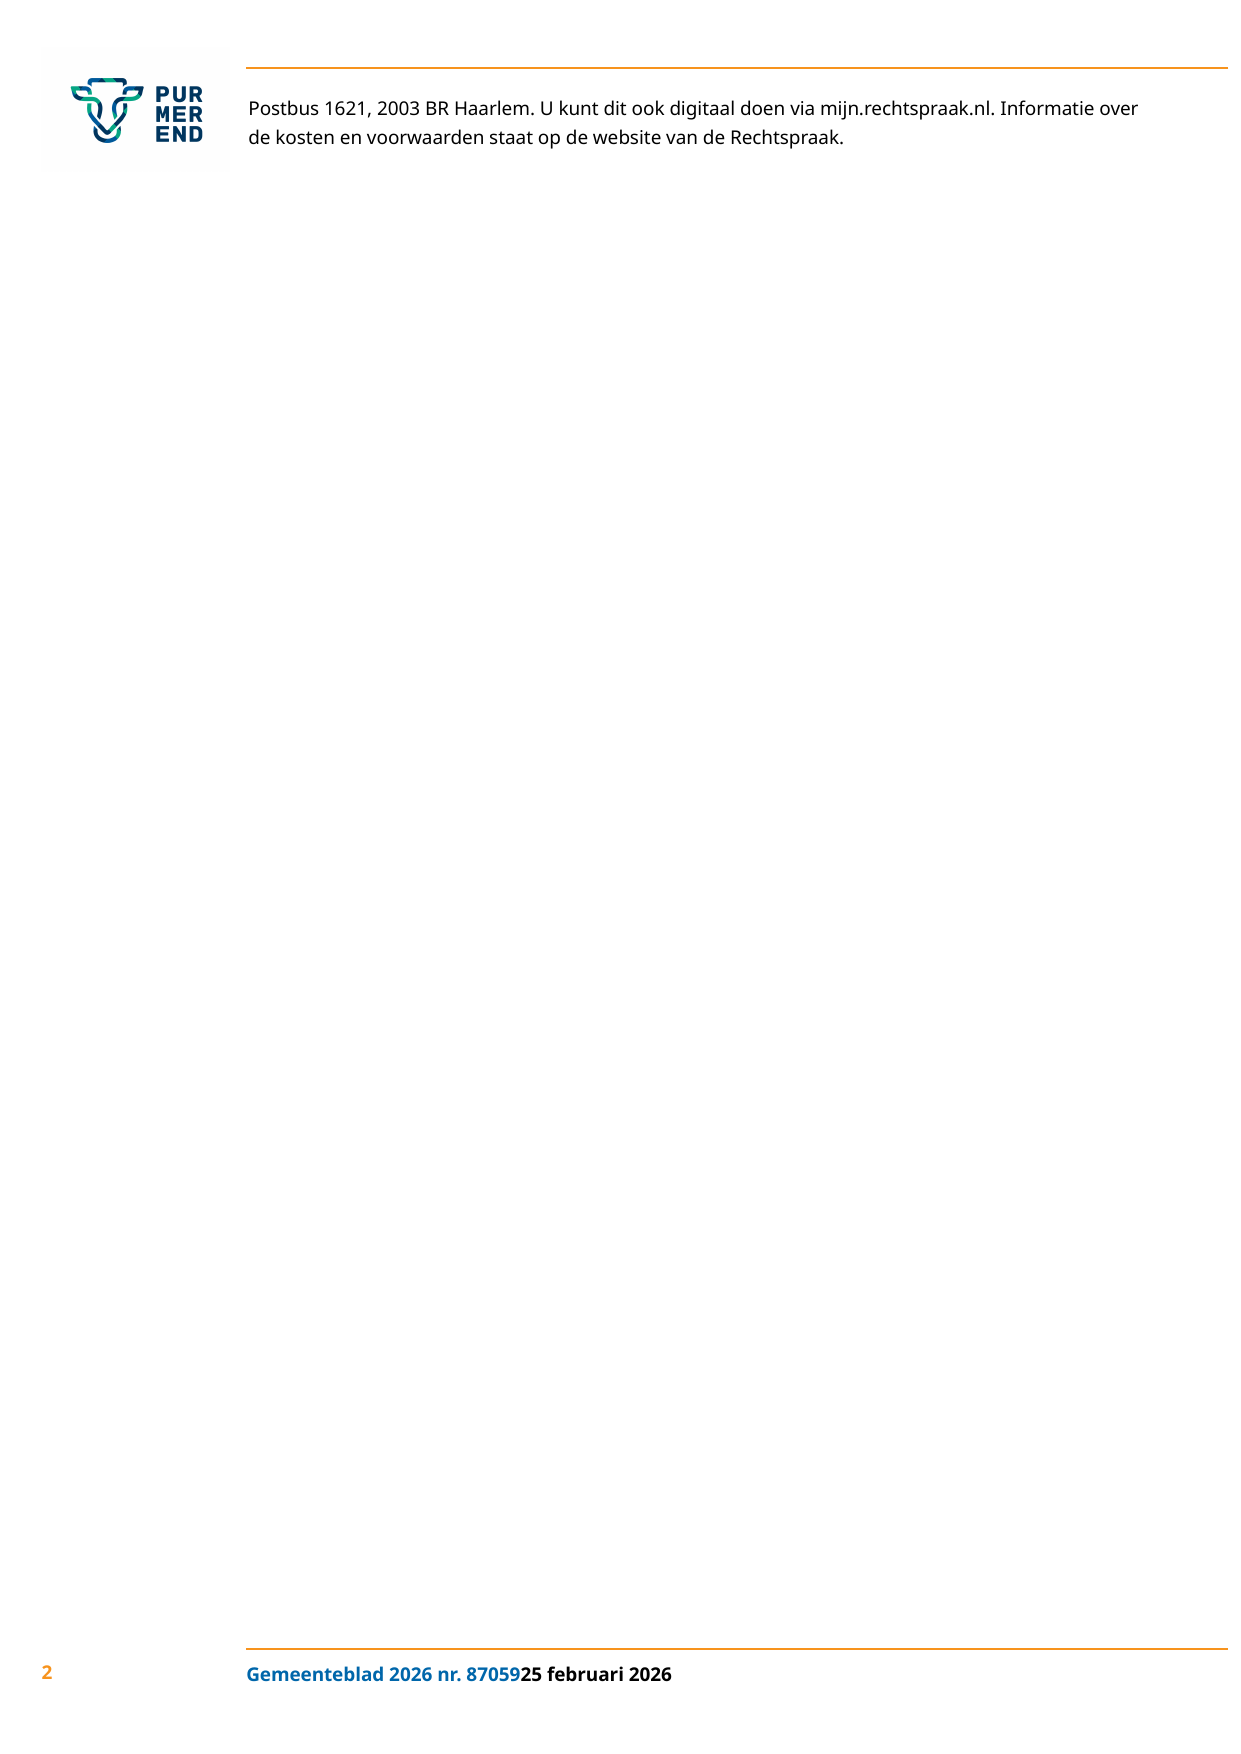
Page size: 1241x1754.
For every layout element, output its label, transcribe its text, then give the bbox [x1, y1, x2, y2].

picture [41, 47, 231, 172]
text Postbus 1621, 2003 BR Haarlem. U kunt dit ook digitaal doen via mijn.rechtspraak.nl. Informatie over de kosten en voorwaarden staat op de website van de Rechtspraak. [248, 95, 1152, 150]
